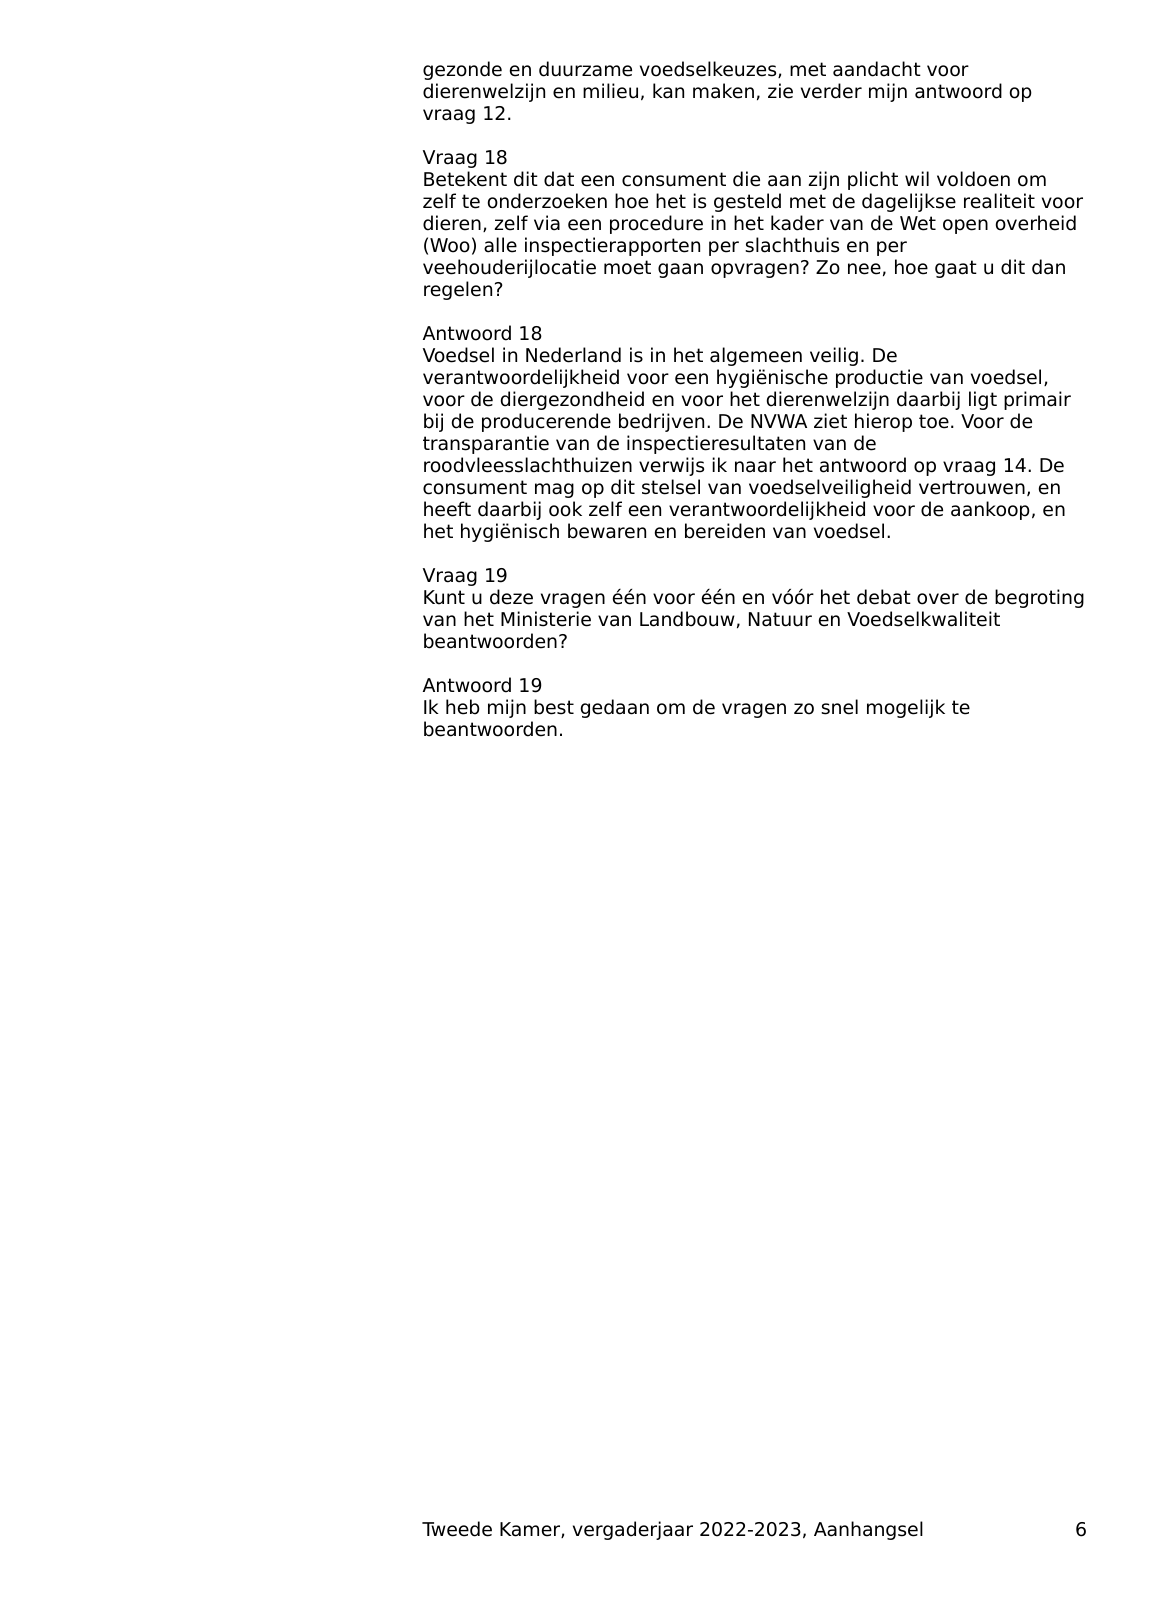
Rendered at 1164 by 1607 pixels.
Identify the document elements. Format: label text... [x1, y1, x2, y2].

text Antwoord 18 [422, 323, 1087, 345]
text Antwoord 19 [422, 675, 1087, 697]
text Vraag 19 [422, 565, 1087, 587]
text Ik heb mijn best gedaan om de vragen zo snel mogelijk te beantwoorden. [422, 697, 1087, 741]
text Vraag 18 [422, 147, 1087, 169]
text Kunt u deze vragen één voor één en vóór het debat over de begroting van het Ministerie van Landbouw, Natuur en Voedselkwaliteit beantwoorden? [422, 587, 1087, 653]
text Betekent dit dat een consument die aan zijn plicht wil voldoen om zelf te onderzoeken hoe het is gesteld met de dagelijkse realiteit voor dieren, zelf via een procedure in het kader van de Wet open overheid (Woo) alle inspectierapporten per slachthuis en per veehouderijlocatie moet gaan opvragen? Zo nee, hoe gaat u dit dan regelen? [422, 169, 1087, 301]
text Voedsel in Nederland is in het algemeen veilig. De verantwoordelijkheid voor een hygiënische productie van voedsel, voor de diergezondheid en voor het dierenwelzijn daarbij ligt primair bij de producerende bedrijven. De NVWA ziet hierop toe. Voor de transparantie van de inspectieresultaten van de roodvleesslachthuizen verwijs ik naar het antwoord op vraag 14. De consument mag op dit stelsel van voedselveiligheid vertrouwen, en heeft daarbij ook zelf een verantwoordelijkheid voor de aankoop, en het hygiënisch bewaren en bereiden van voedsel. [422, 345, 1087, 543]
text gezonde en duurzame voedselkeuzes, met aandacht voor dierenwelzijn en milieu, kan maken, zie verder mijn antwoord op vraag 12. [422, 59, 1087, 125]
